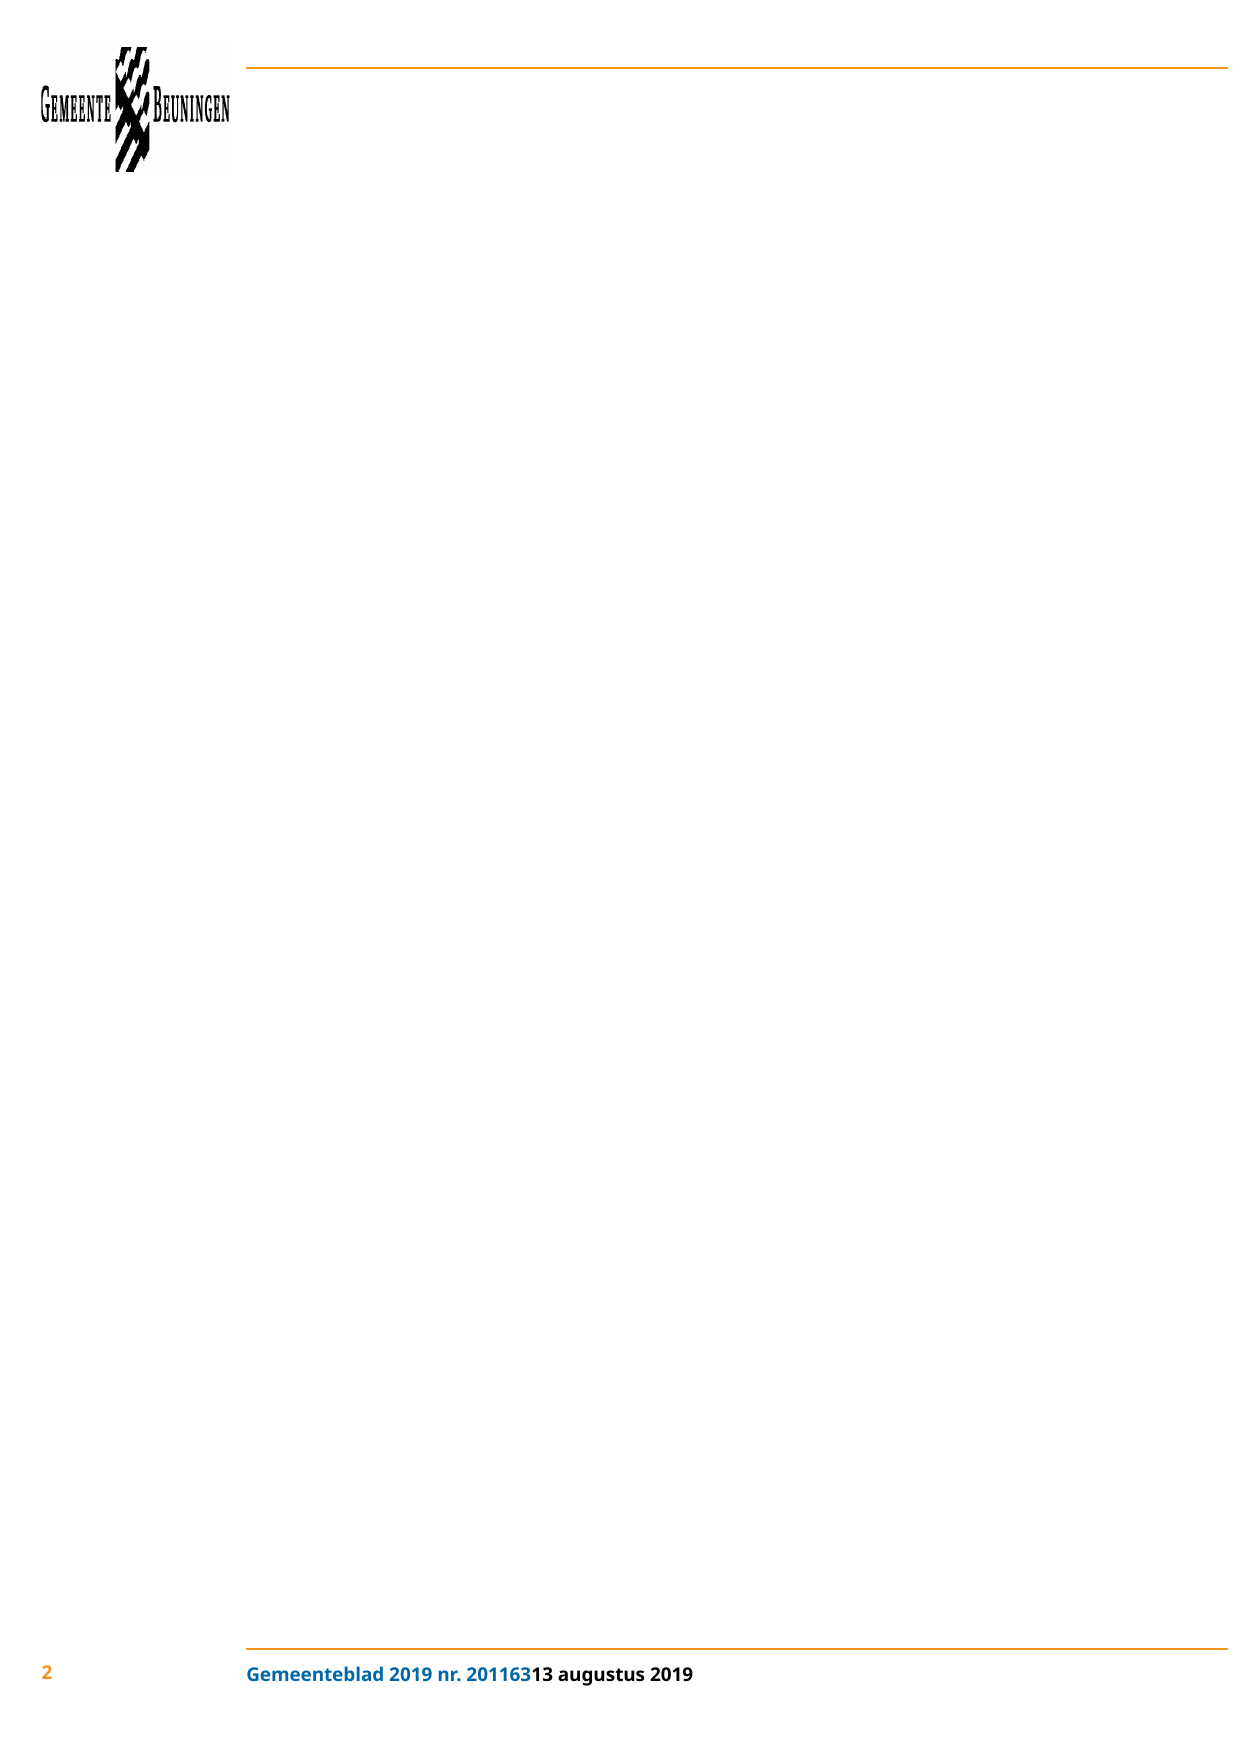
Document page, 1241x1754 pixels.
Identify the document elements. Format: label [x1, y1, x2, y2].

picture [41, 47, 231, 172]
